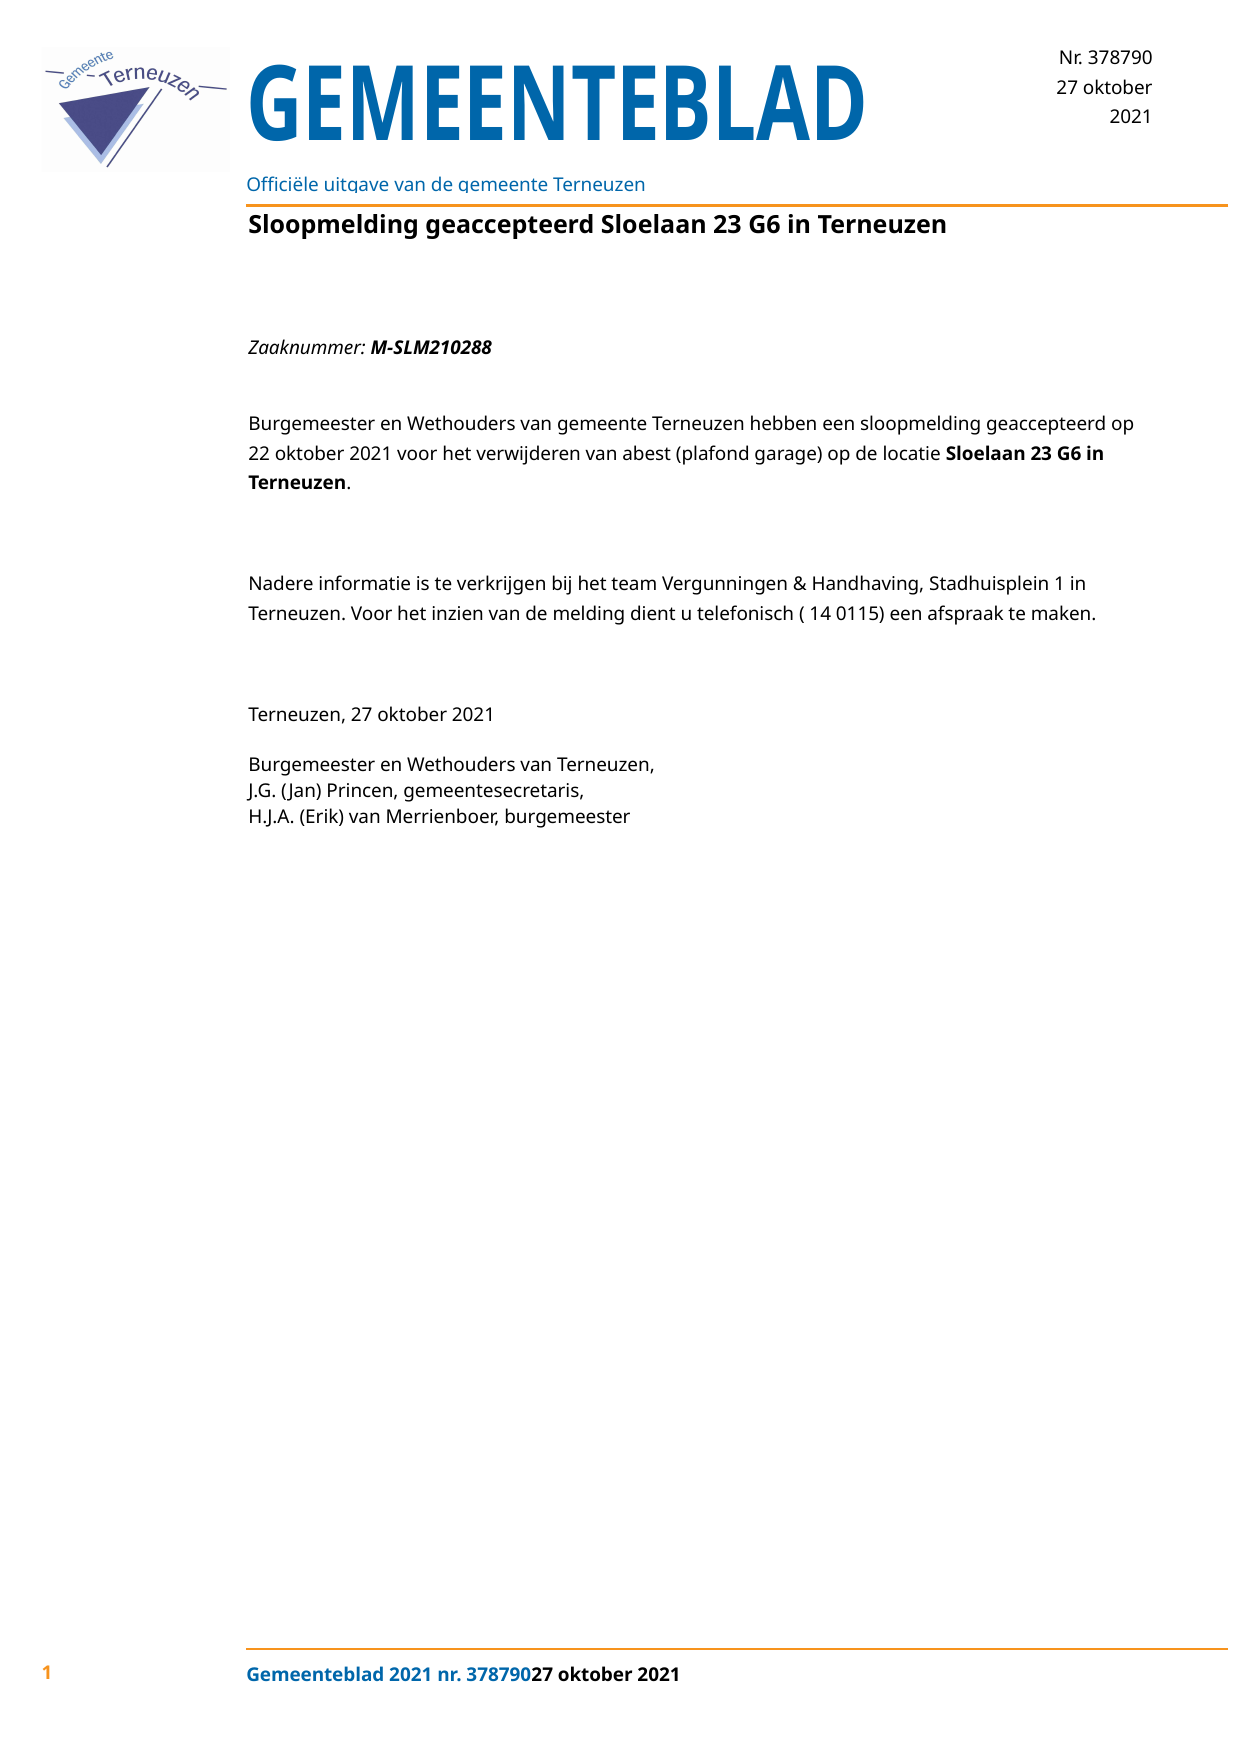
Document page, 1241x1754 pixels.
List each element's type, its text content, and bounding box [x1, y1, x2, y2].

text Nadere informatie is te verkrijgen bij het team Vergunningen & Handhaving, Stadhuisplein 1 in Terneuzen. Voor het inzien van de melding dient u telefonisch ( 14 0115) een afspraak te maken. [248, 570, 1152, 626]
text Burgemeester en Wethouders van gemeente Terneuzen hebben een sloopmelding geaccepteerd op 22 oktober 2021 voor het verwijderen van abest (plafond garage) op de locatie Sloelaan 23 G6 in Terneuzen. [248, 410, 1152, 495]
table_cell [700, 829, 1152, 854]
table_cell [248, 829, 700, 854]
text Sloopmelding geaccepteerd Sloelaan 23 G6 in Terneuzen [248, 207, 1152, 241]
text Zaaknummer: M-SLM210288 [248, 334, 1152, 360]
table_cell H.J.A. (Erik) van Merrienboer, burgemeester [248, 803, 1152, 828]
table_cell [700, 777, 1152, 803]
table_cell J.G. (Jan) Princen, gemeentesecretaris, [248, 777, 700, 803]
picture [41, 47, 231, 172]
table_header Burgemeester en Wethouders van Terneuzen, [248, 751, 1152, 777]
text Terneuzen, 27 oktober 2021 [248, 701, 1152, 727]
